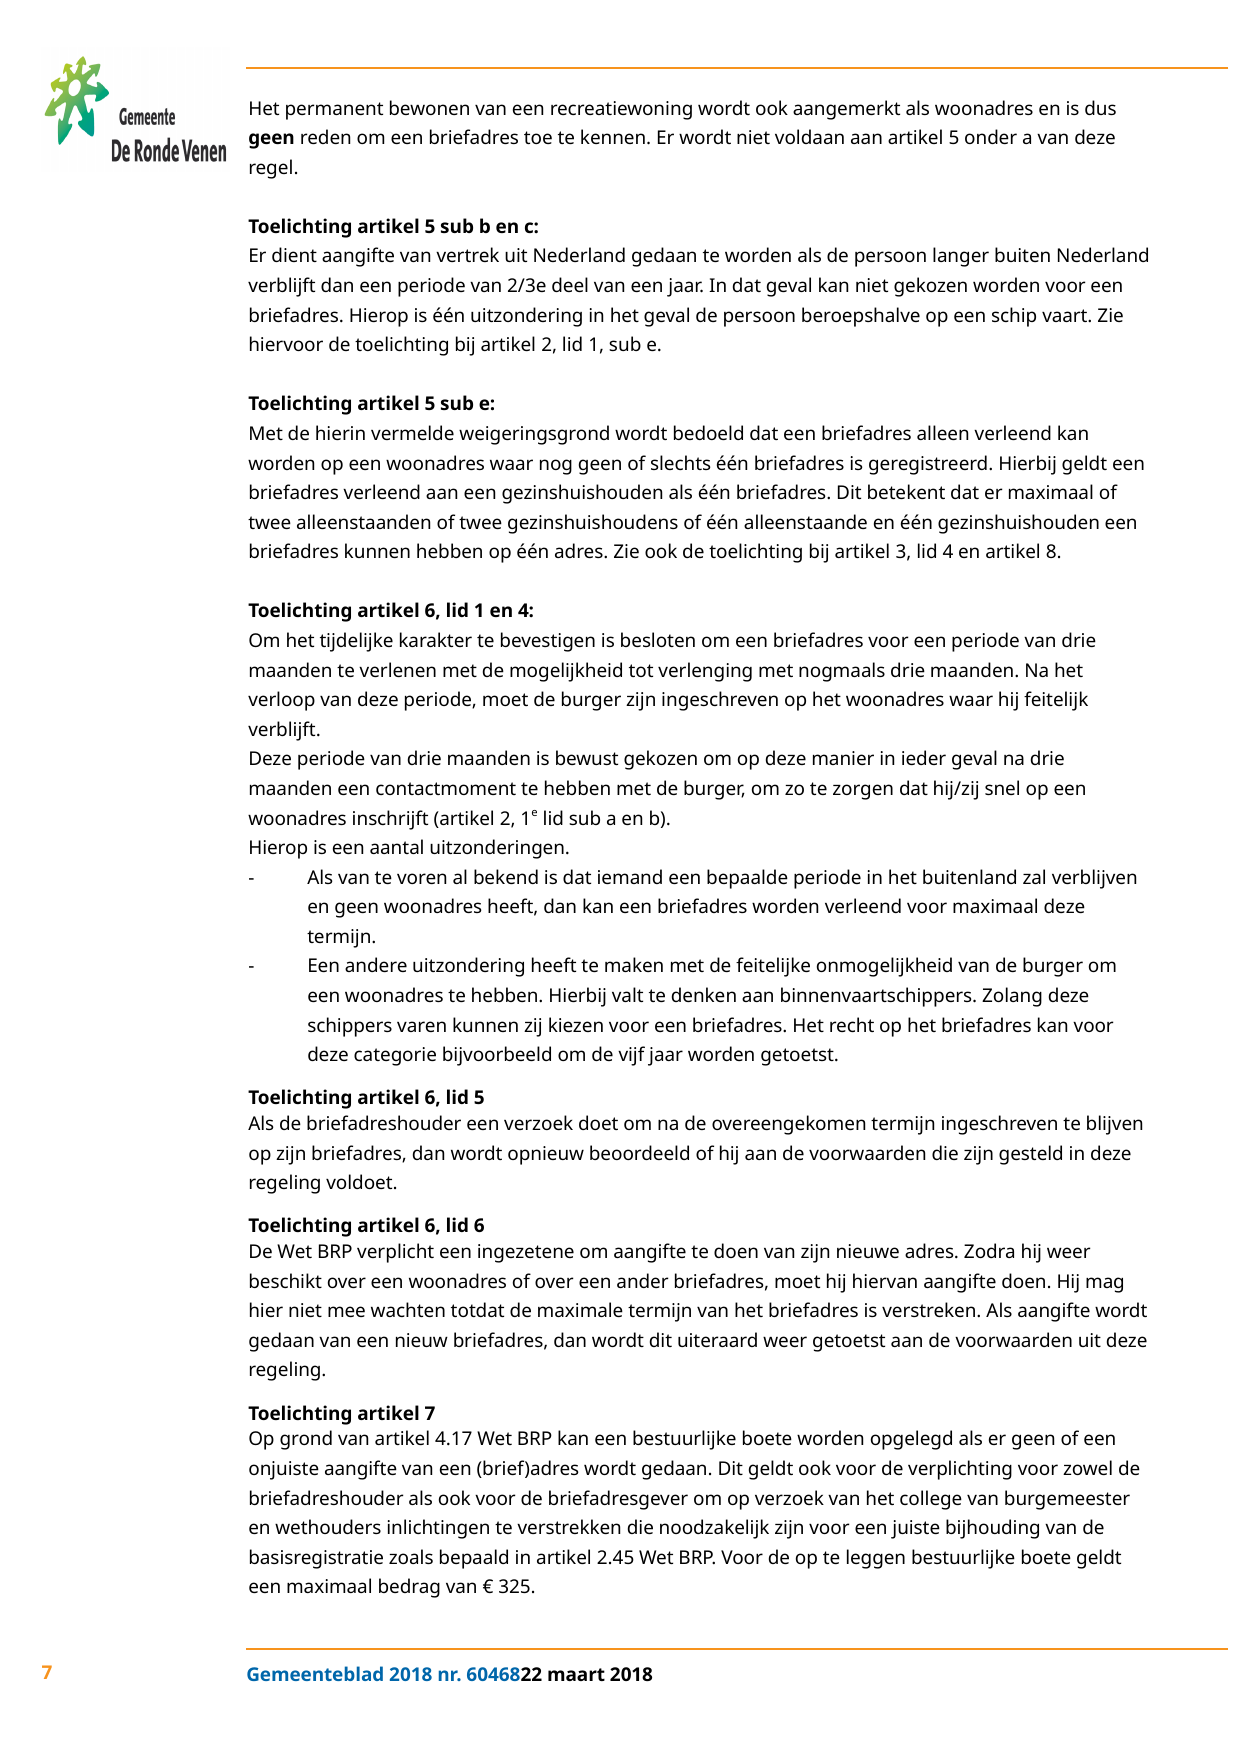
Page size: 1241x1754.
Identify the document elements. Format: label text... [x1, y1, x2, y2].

list Als van te voren al bekend is dat iemand een bepaalde periode in het buitenland zal verblijven en geen woonadres heeft, dan kan een briefadres worden verleend voor maximaal deze termijn. [248, 864, 1152, 949]
text Toelichting artikel 5 sub e: [248, 391, 1152, 416]
text Toelichting artikel 7 [248, 1400, 1152, 1426]
text Om het tijdelijke karakter te bevestigen is besloten om een briefadres voor een periode van drie maanden te verlenen met de mogelijkheid tot verlenging met nogmaals drie maanden. Na het verloop van deze periode, moet de burger zijn ingeschreven op het woonadres waar hij feitelijk verblijft. [248, 627, 1152, 742]
text Toelichting artikel 5 sub b en c: [248, 213, 1152, 239]
text Als de briefadreshouder een verzoek doet om na de overeengekomen termijn ingeschreven te blijven op zijn briefadres, dan wordt opnieuw beoordeeld of hij aan de voorwaarden die zijn gesteld in deze regeling voldoet. [248, 1110, 1152, 1195]
text De Wet BRP verplicht een ingezetene om aangifte te doen van zijn nieuwe adres. Zodra hij weer beschikt over een woonadres of over een ander briefadres, moet hij hiervan aangifte doen. Hij mag hier niet mee wachten totdat de maximale termijn van het briefadres is verstreken. Als aangifte wordt gedaan van een nieuw briefadres, dan wordt dit uiteraard weer getoetst aan de voorwaarden uit deze regeling. [248, 1238, 1152, 1382]
text Toelichting artikel 6, lid 1 en 4: [248, 598, 1152, 623]
list Een andere uitzondering heeft te maken met de feitelijke onmogelijkheid van de burger om een woonadres te hebben. Hierbij valt te denken aan binnenvaartschippers. Zolang deze schippers varen kunnen zij kiezen voor een briefadres. Het recht op het briefadres kan voor deze categorie bijvoorbeeld om de vijf jaar worden getoetst. [248, 953, 1152, 1067]
text Met de hierin vermelde weigeringsgrond wordt bedoeld dat een briefadres alleen verleend kan worden op een woonadres waar nog geen of slechts één briefadres is geregistreerd. Hierbij geldt een briefadres verleend aan een gezinshuishouden als één briefadres. Dit betekent dat er maximaal of twee alleenstaanden of twee gezinshuishoudens of één alleenstaande en één gezinshuishouden een briefadres kunnen hebben op één adres. Zie ook de toelichting bij artikel 3, lid 4 en artikel 8. [248, 420, 1152, 564]
text Hierop is een aantal uitzonderingen. [248, 834, 1152, 860]
text Toelichting artikel 6, lid 6 [248, 1213, 1152, 1238]
picture [41, 47, 231, 172]
text Deze periode van drie maanden is bewust gekozen om op deze manier in ieder geval na drie maanden een contactmoment te hebben met de burger, om zo te zorgen dat hij/zij snel op een woonadres inschrijft (artikel 2, 1e lid sub a en b). [248, 746, 1152, 831]
text Toelichting artikel 6, lid 5 [248, 1084, 1152, 1110]
text Er dient aangifte van vertrek uit Nederland gedaan te worden als de persoon langer buiten Nederland verblijft dan een periode van 2/3e deel van een jaar. In dat geval kan niet gekozen worden voor een briefadres. Hierop is één uitzondering in het geval de persoon beroepshalve op een schip vaart. Zie hiervoor de toelichting bij artikel 2, lid 1, sub e. [248, 243, 1152, 357]
text Op grond van artikel 4.17 Wet BRP kan een bestuurlijke boete worden opgelegd als er geen of een onjuiste aangifte van een (brief)adres wordt gedaan. Dit geldt ook voor de verplichting voor zowel de briefadreshouder als ook voor de briefadresgever om op verzoek van het college van burgemeester en wethouders inlichtingen te verstrekken die noodzakelijk zijn voor een juiste bijhouding van de basisregistratie zoals bepaald in artikel 2.45 Wet BRP. Voor de op te leggen bestuurlijke boete geldt een maximaal bedrag van € 325. [248, 1426, 1152, 1599]
text Het permanent bewonen van een recreatiewoning wordt ook aangemerkt als woonadres en is dus geen reden om een briefadres toe te kennen. Er wordt niet voldaan aan artikel 5 onder a van deze regel. [248, 95, 1152, 180]
